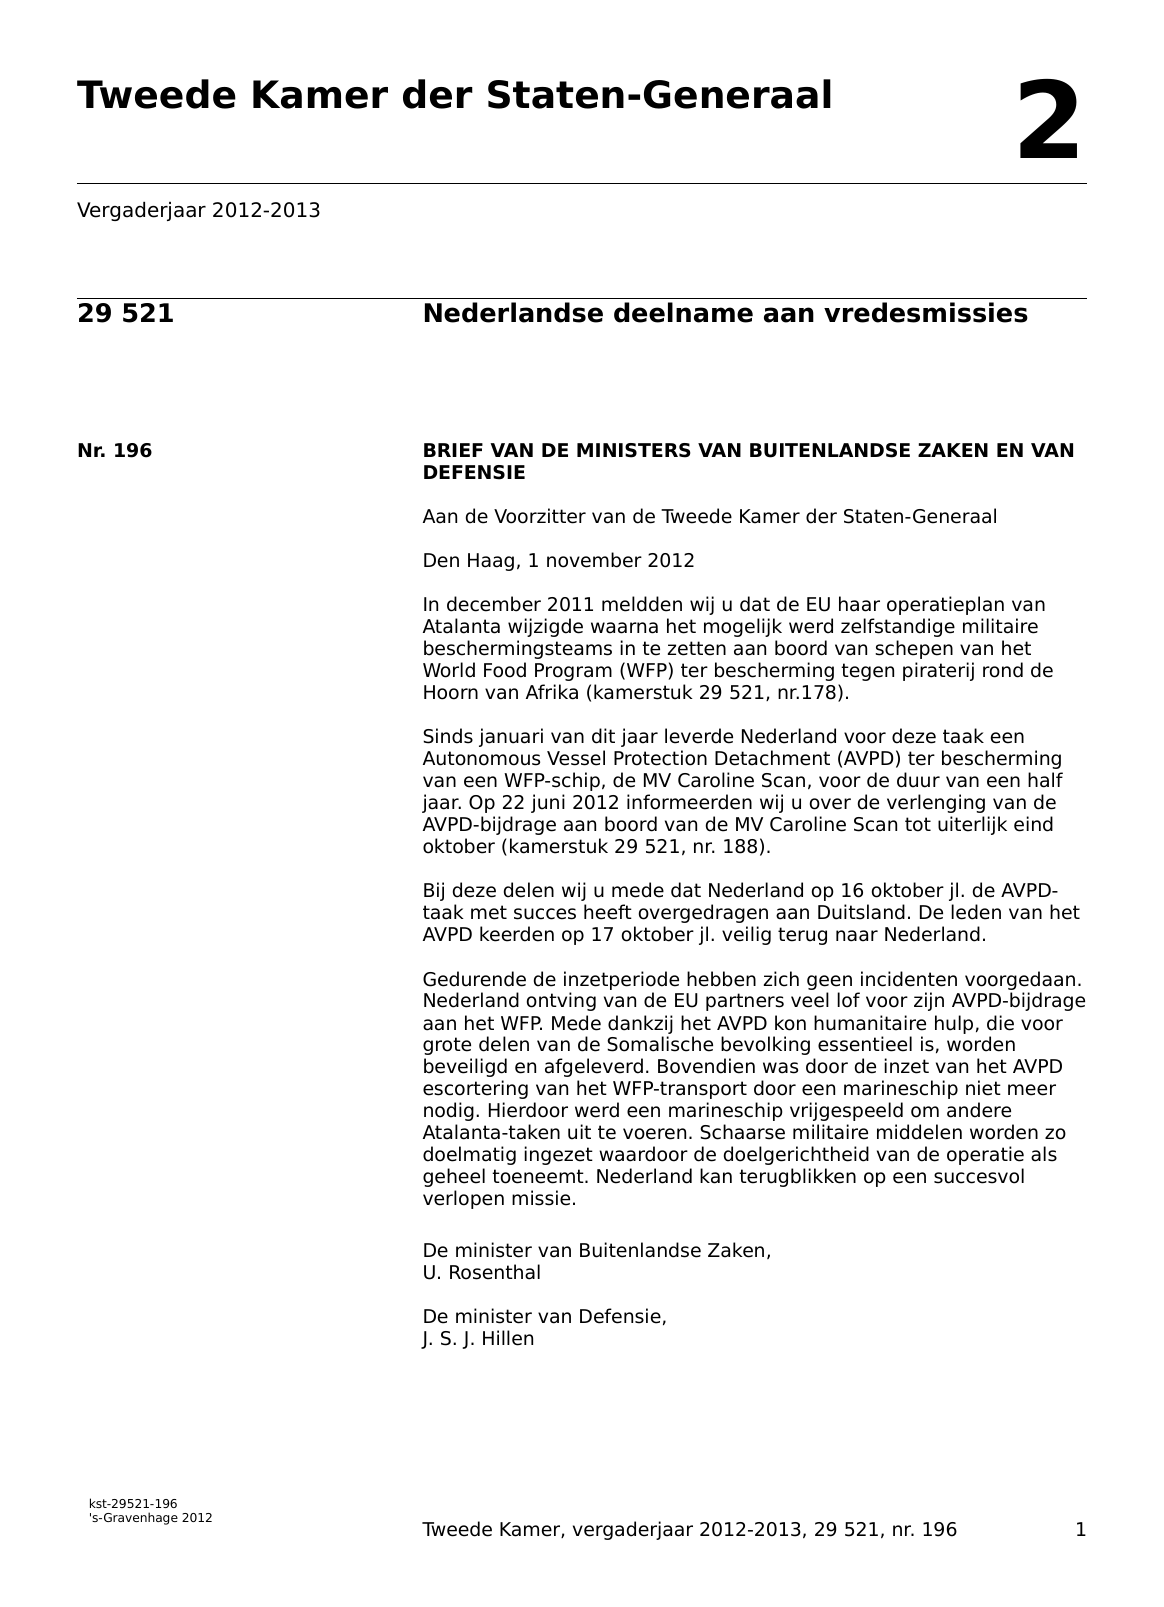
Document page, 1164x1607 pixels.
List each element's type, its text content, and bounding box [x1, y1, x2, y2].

text Gedurende de inzetperiode hebben zich geen incidenten voorgedaan. Nederland ontving van de EU partners veel lof voor zijn AVPD-bijdrage aan het WFP. Mede dankzij het AVPD kon humanitaire hulp, die voor grote delen van de Somalische bevolking essentieel is, worden beveiligd en afgeleverd. Bovendien was door de inzet van het AVPD escortering van het WFP-transport door een marineschip niet meer nodig. Hierdoor werd een marineschip vrijgespeeld om andere Atalanta-taken uit te voeren. Schaarse militaire middelen worden zo doelmatig ingezet waardoor de doelgerichtheid van de operatie als geheel toeneemt. Nederland kan terugblikken op een succesvol verlopen missie. [422, 968, 1087, 1210]
text Den Haag, 1 november 2012 [422, 550, 1087, 572]
text Aan de Voorzitter van de Tweede Kamer der Staten-Generaal [422, 506, 1087, 528]
table_header 2 [886, 59, 1087, 183]
text kst-29521-196 [88, 1497, 323, 1511]
text 's-Gravenhage 2012 [88, 1511, 323, 1525]
text De minister van Buitenlandse Zaken, U. Rosenthal [422, 1240, 1087, 1284]
text De minister van Defensie, J. S. J. Hillen [422, 1306, 1087, 1350]
text Sinds januari van dit jaar leverde Nederland voor deze taak een Autonomous Vessel Protection Detachment (AVPD) ter bescherming van een WFP-schip, de MV Caroline Scan, voor de duur van een half jaar. Op 22 juni 2012 informeerden wij u over de verlenging van de AVPD-bijdrage aan boord van de MV Caroline Scan tot uiterlijk eind oktober (kamerstuk 29 521, nr. 188). [422, 726, 1087, 858]
text In december 2011 meldden wij u dat de EU haar operatieplan van Atalanta wijzigde waarna het mogelijk werd zelfstandige militaire beschermingsteams in te zetten aan boord van schepen van het World Food Program (WFP) ter bescherming tegen piraterij rond de Hoorn van Afrika (kamerstuk 29 521, nr.178). [422, 594, 1087, 704]
table_cell Vergaderjaar 2012-2013 [77, 184, 1087, 298]
subtitle Nr. 196 BRIEF VAN DE MINISTERS VAN BUITENLANDSE ZAKEN EN VAN DEFENSIE [77, 440, 1087, 484]
table_header Tweede Kamer der Staten-Generaal [77, 59, 886, 183]
subtitle 29 521 Nederlandse deelname aan vredesmissies [77, 299, 1087, 329]
text Bij deze delen wij u mede dat Nederland op 16 oktober jl. de AVPD-taak met succes heeft overgedragen aan Duitsland. De leden van het AVPD keerden op 17 oktober jl. veilig terug naar Nederland. [422, 880, 1087, 946]
